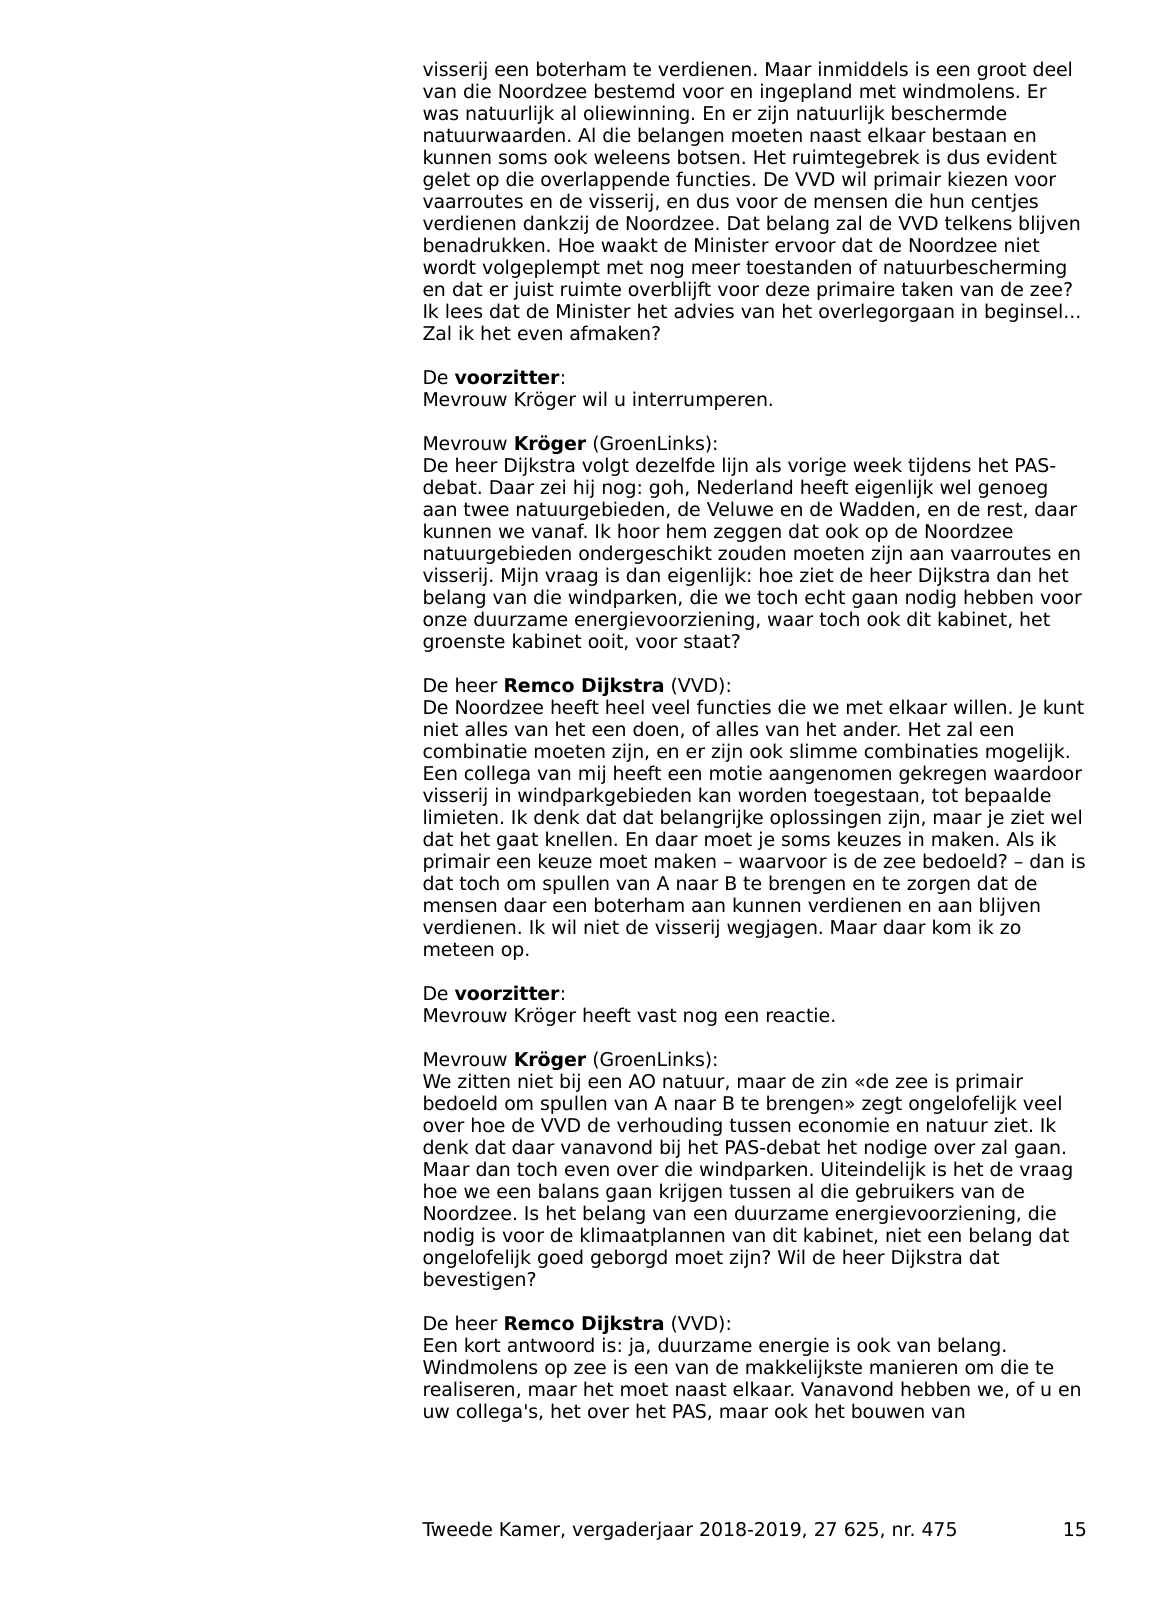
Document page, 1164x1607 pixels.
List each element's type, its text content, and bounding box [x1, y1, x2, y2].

text De voorzitter: [422, 983, 1087, 1005]
text Mevrouw Kröger (GroenLinks): [422, 1049, 1087, 1071]
text We zitten niet bij een AO natuur, maar de zin «de zee is primair bedoeld om spullen van A naar B te brengen» zegt ongelofelijk veel over hoe de VVD de verhouding tussen economie en natuur ziet. Ik denk dat daar vanavond bij het PAS-debat het nodige over zal gaan. Maar dan toch even over die windparken. Uiteindelijk is het de vraag hoe we een balans gaan krijgen tussen al die gebruikers van de Noordzee. Is het belang van een duurzame energievoorziening, die nodig is voor de klimaatplannen van dit kabinet, niet een belang dat ongelofelijk goed geborgd moet zijn? Wil de heer Dijkstra dat bevestigen? [422, 1071, 1087, 1291]
text Mevrouw Kröger wil u interrumperen. [422, 389, 1087, 411]
text visserij een boterham te verdienen. Maar inmiddels is een groot deel van die Noordzee bestemd voor en ingepland met windmolens. Er was natuurlijk al oliewinning. En er zijn natuurlijk beschermde natuurwaarden. Al die belangen moeten naast elkaar bestaan en kunnen soms ook weleens botsen. Het ruimtegebrek is dus evident gelet op die overlappende functies. De VVD wil primair kiezen voor vaarroutes en de visserij, en dus voor de mensen die hun centjes verdienen dankzij de Noordzee. Dat belang zal de VVD telkens blijven benadrukken. Hoe waakt de Minister ervoor dat de Noordzee niet wordt volgeplempt met nog meer toestanden of natuurbescherming en dat er juist ruimte overblijft voor deze primaire taken van de zee? [422, 59, 1087, 301]
text De voorzitter: [422, 367, 1087, 389]
text De Noordzee heeft heel veel functies die we met elkaar willen. Je kunt niet alles van het een doen, of alles van het ander. Het zal een combinatie moeten zijn, en er zijn ook slimme combinaties mogelijk. Een collega van mij heeft een motie aangenomen gekregen waardoor visserij in windparkgebieden kan worden toegestaan, tot bepaalde limieten. Ik denk dat dat belangrijke oplossingen zijn, maar je ziet wel dat het gaat knellen. En daar moet je soms keuzes in maken. Als ik primair een keuze moet maken – waarvoor is de zee bedoeld? – dan is dat toch om spullen van A naar B te brengen en te zorgen dat de mensen daar een boterham aan kunnen verdienen en aan blijven verdienen. Ik wil niet de visserij wegjagen. Maar daar kom ik zo meteen op. [422, 697, 1087, 961]
text Mevrouw Kröger heeft vast nog een reactie. [422, 1005, 1087, 1027]
text De heer Remco Dijkstra (VVD): [422, 1313, 1087, 1335]
text Ik lees dat de Minister het advies van het overlegorgaan in beginsel... Zal ik het even afmaken? [422, 301, 1087, 345]
text De heer Dijkstra volgt dezelfde lijn als vorige week tijdens het PAS-debat. Daar zei hij nog: goh, Nederland heeft eigenlijk wel genoeg aan twee natuurgebieden, de Veluwe en de Wadden, en de rest, daar kunnen we vanaf. Ik hoor hem zeggen dat ook op de Noordzee natuurgebieden ondergeschikt zouden moeten zijn aan vaarroutes en visserij. Mijn vraag is dan eigenlijk: hoe ziet de heer Dijkstra dan het belang van die windparken, die we toch echt gaan nodig hebben voor onze duurzame energievoorziening, waar toch ook dit kabinet, het groenste kabinet ooit, voor staat? [422, 455, 1087, 653]
text Een kort antwoord is: ja, duurzame energie is ook van belang. Windmolens op zee is een van de makkelijkste manieren om die te realiseren, maar het moet naast elkaar. Vanavond hebben we, of u en uw collega's, het over het PAS, maar ook het bouwen van [422, 1335, 1087, 1423]
text De heer Remco Dijkstra (VVD): [422, 675, 1087, 697]
text Mevrouw Kröger (GroenLinks): [422, 433, 1087, 455]
